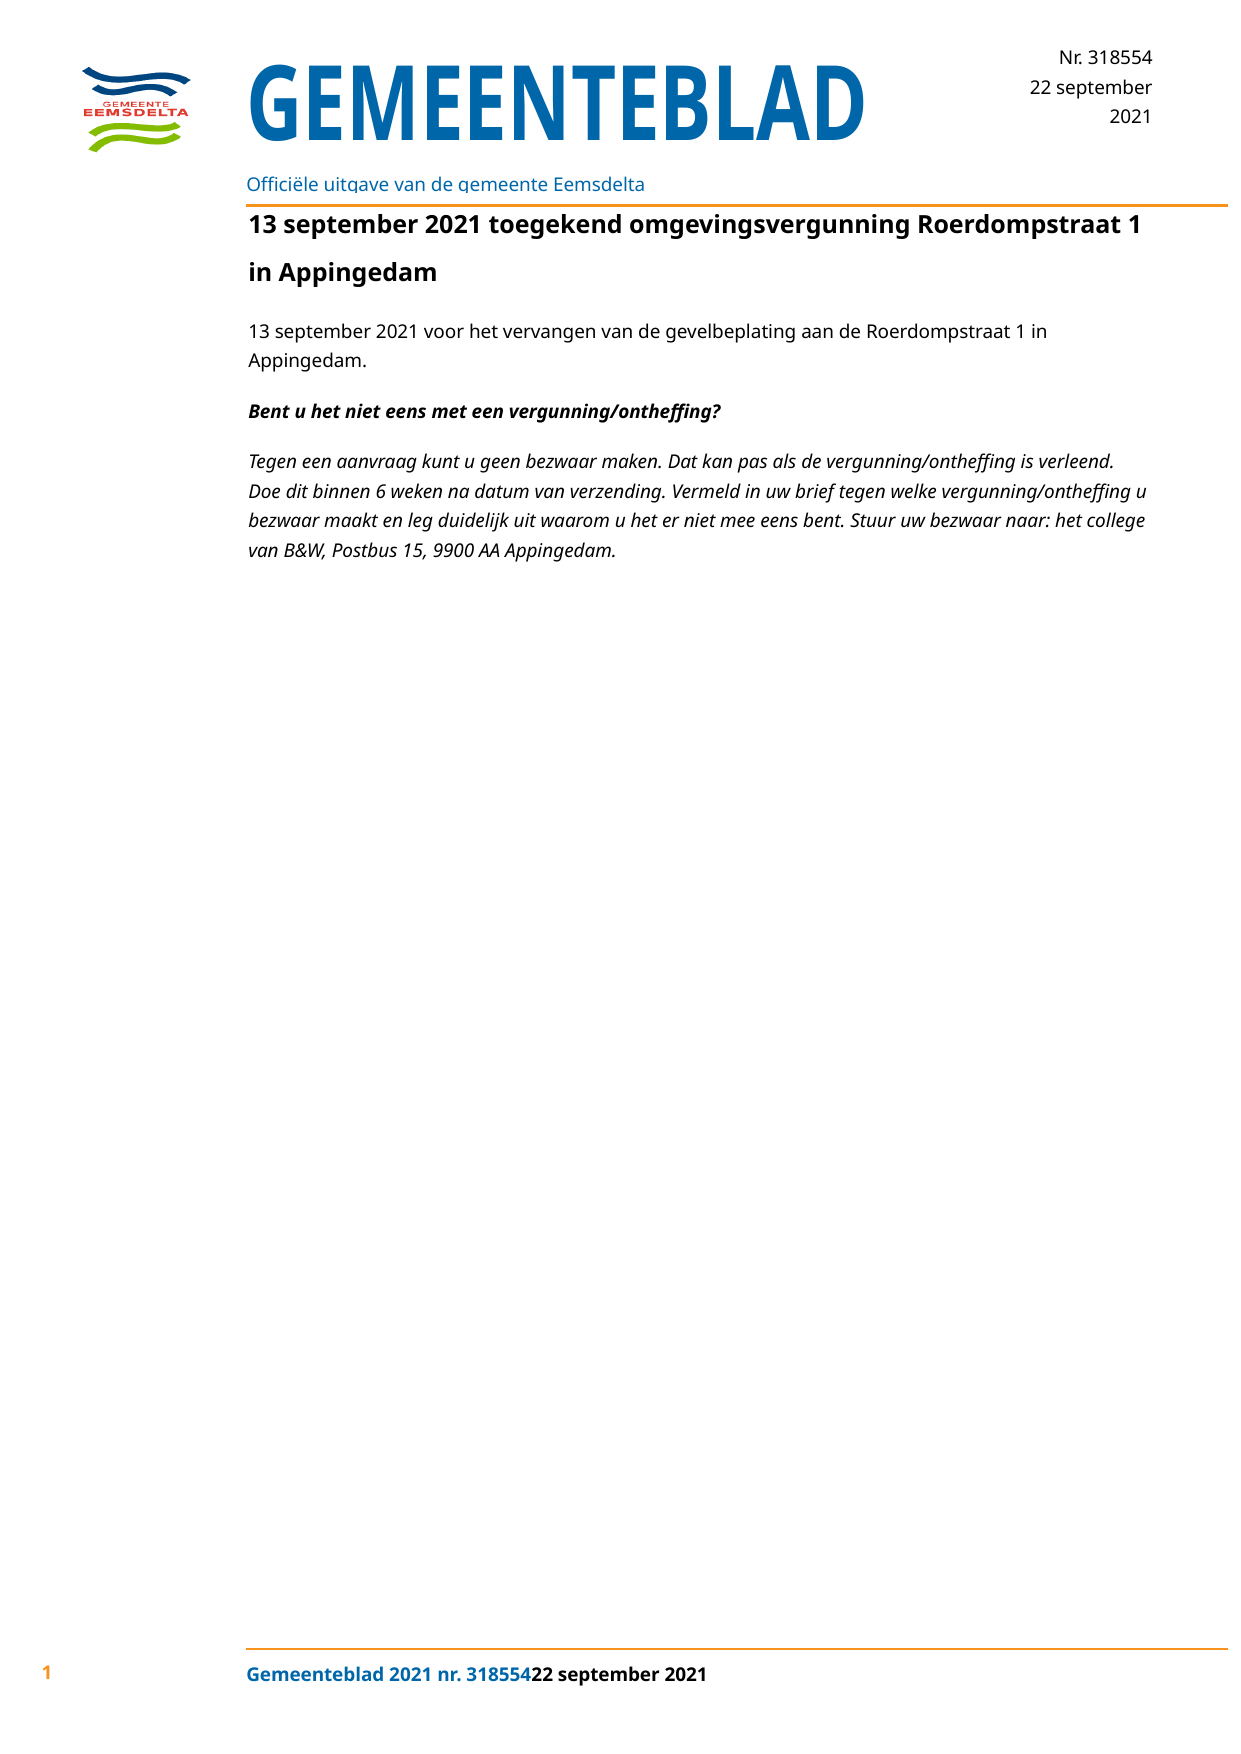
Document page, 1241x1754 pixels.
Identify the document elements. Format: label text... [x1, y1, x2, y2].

picture [41, 47, 231, 172]
text 13 september 2021 toegekend omgevingsvergunning Roerdompstraat 1 in Appingedam [248, 207, 1152, 288]
text Tegen een aanvraag kunt u geen bezwaar maken. Dat kan pas als de vergunning/ontheffing is verleend. Doe dit binnen 6 weken na datum van verzending. Vermeld in uw brief tegen welke vergunning/ontheffing u bezwaar maakt en leg duidelijk uit waarom u het er niet mee eens bent. Stuur uw bezwaar naar: het college van B&W, Postbus 15, 9900 AA Appingedam. [248, 448, 1152, 563]
text 13 september 2021 voor het vervangen van de gevelbeplating aan de Roerdompstraat 1 in Appingedam. [248, 318, 1152, 373]
text Bent u het niet eens met een vergunning/ontheffing? [248, 398, 1152, 424]
